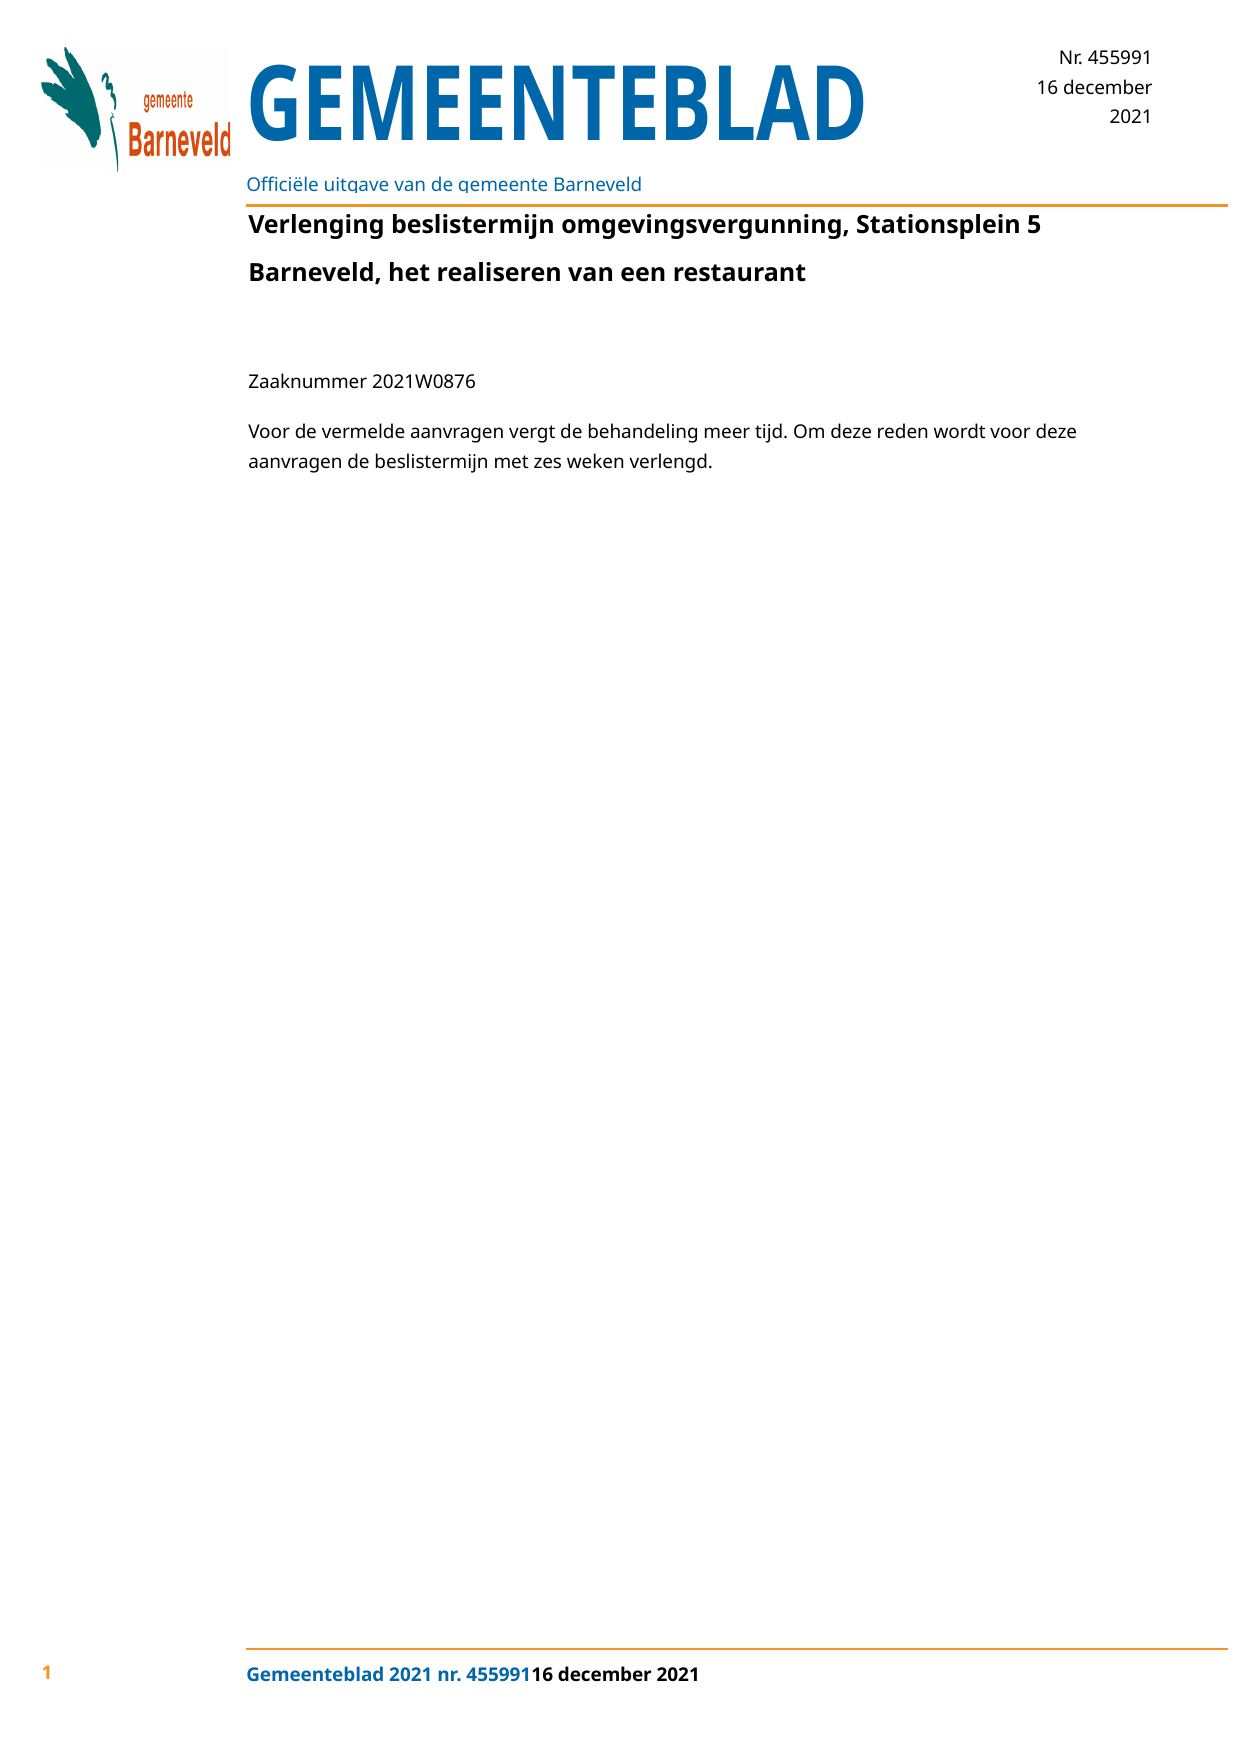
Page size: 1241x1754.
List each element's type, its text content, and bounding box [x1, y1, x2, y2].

picture [41, 47, 231, 172]
text Zaaknummer 2021W0876 [248, 368, 1152, 394]
text Voor de vermelde aanvragen vergt de behandeling meer tijd. Om deze reden wordt voor deze aanvragen de beslistermijn met zes weken verlengd. [248, 419, 1152, 474]
text Verlenging beslistermijn omgevingsvergunning, Stationsplein 5 Barneveld, het realiseren van een restaurant [248, 207, 1152, 288]
